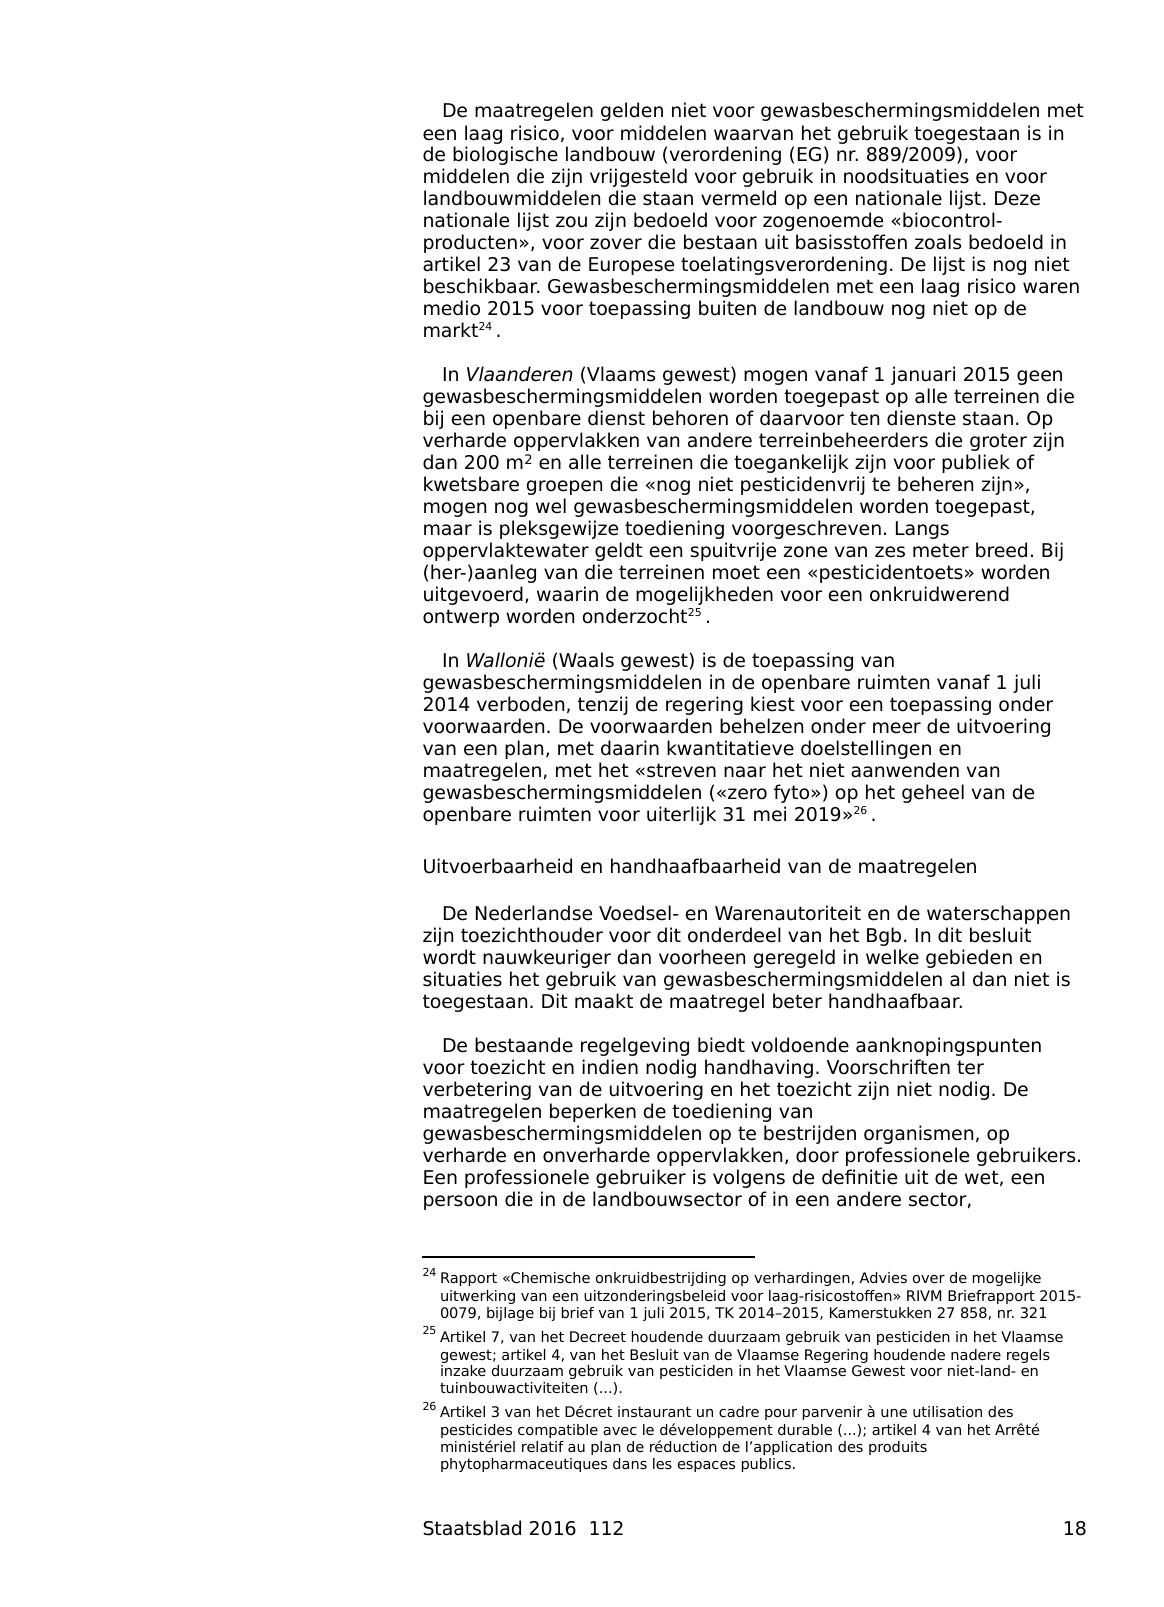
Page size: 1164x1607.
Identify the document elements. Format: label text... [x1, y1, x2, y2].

text Rapport «Chemische onkruidbestrijding op verhardingen, Advies over de mogelijke uitwerking van een uitzonderingsbeleid voor laag-risicostoffen» RIVM Briefrapport 2015-0079, bijlage bij brief van 1 juli 2015, TK 2014–2015, Kamerstukken 27 858, nr. 321 [422, 1266, 1087, 1322]
text Artikel 7, van het Decreet houdende duurzaam gebruik van pesticiden in het Vlaamse gewest; artikel 4, van het Besluit van de Vlaamse Regering houdende nadere regels inzake duurzaam gebruik van pesticiden in het Vlaamse Gewest voor niet-land- en tuinbouwactiviteiten (...). [422, 1324, 1087, 1397]
text In Wallonië (Waals gewest) is de toepassing van gewasbeschermingsmiddelen in de openbare ruimten vanaf 1 juli 2014 verboden, tenzij de regering kiest voor een toepassing onder voorwaarden. De voorwaarden behelzen onder meer de uitvoering van een plan, met daarin kwantitatieve doelstellingen en maatregelen, met het «streven naar het niet aanwenden van gewasbeschermingsmiddelen («zero fyto») op het geheel van de openbare ruimten voor uiterlijk 31 mei 2019». [422, 650, 1087, 826]
text De Nederlandse Voedsel- en Warenautoriteit en de waterschappen zijn toezichthouder voor dit onderdeel van het Bgb. In dit besluit wordt nauwkeuriger dan voorheen geregeld in welke gebieden en situaties het gebruik van gewasbeschermingsmiddelen al dan niet is toegestaan. Dit maakt de maatregel beter handhaafbaar. [422, 903, 1087, 1013]
text In Vlaanderen (Vlaams gewest) mogen vanaf 1 januari 2015 geen gewasbeschermingsmiddelen worden toegepast op alle terreinen die bij een openbare dienst behoren of daarvoor ten dienste staan. Op verharde oppervlakken van andere terreinbeheerders die groter zijn dan 200 m2 en alle terreinen die toegankelijk zijn voor publiek of kwetsbare groepen die «nog niet pesticidenvrij te beheren zijn», mogen nog wel gewasbeschermingsmiddelen worden toegepast, maar is pleksgewijze toediening voorgeschreven. Langs oppervlaktewater geldt een spuitvrije zone van zes meter breed. Bij (her-)aanleg van die terreinen moet een «pesticidentoets» worden uitgevoerd, waarin de mogelijkheden voor een onkruidwerend ontwerp worden onderzocht. [422, 364, 1087, 628]
text Artikel 3 van het Décret instaurant un cadre pour parvenir à une utilisation des pesticides compatible avec le développement durable (...); artikel 4 van het Arrêté ministériel relatif au plan de réduction de l’application des produits phytopharmaceutiques dans les espaces publics. [422, 1400, 1087, 1473]
text De bestaande regelgeving biedt voldoende aanknopingspunten voor toezicht en indien nodig handhaving. Voorschriften ter verbetering van de uitvoering en het toezicht zijn niet nodig. De maatregelen beperken de toediening van gewasbeschermingsmiddelen op te bestrijden organismen, op verharde en onverharde oppervlakken, door professionele gebruikers. Een professionele gebruiker is volgens de definitie uit de wet, een persoon die in de landbouwsector of in een andere sector, [422, 1035, 1087, 1211]
subtitle Uitvoerbaarheid en handhaafbaarheid van de maatregelen [422, 856, 1087, 878]
text De maatregelen gelden niet voor gewasbeschermingsmiddelen met een laag risico, voor middelen waarvan het gebruik toegestaan is in de biologische landbouw (verordening (EG) nr. 889/2009), voor middelen die zijn vrijgesteld voor gebruik in noodsituaties en voor landbouwmiddelen die staan vermeld op een nationale lijst. Deze nationale lijst zou zijn bedoeld voor zogenoemde «biocontrol-producten», voor zover die bestaan uit basisstoffen zoals bedoeld in artikel 23 van de Europese toelatingsverordening. De lijst is nog niet beschikbaar. Gewasbeschermingsmiddelen met een laag risico waren medio 2015 voor toepassing buiten de landbouw nog niet op de markt. [422, 100, 1087, 342]
